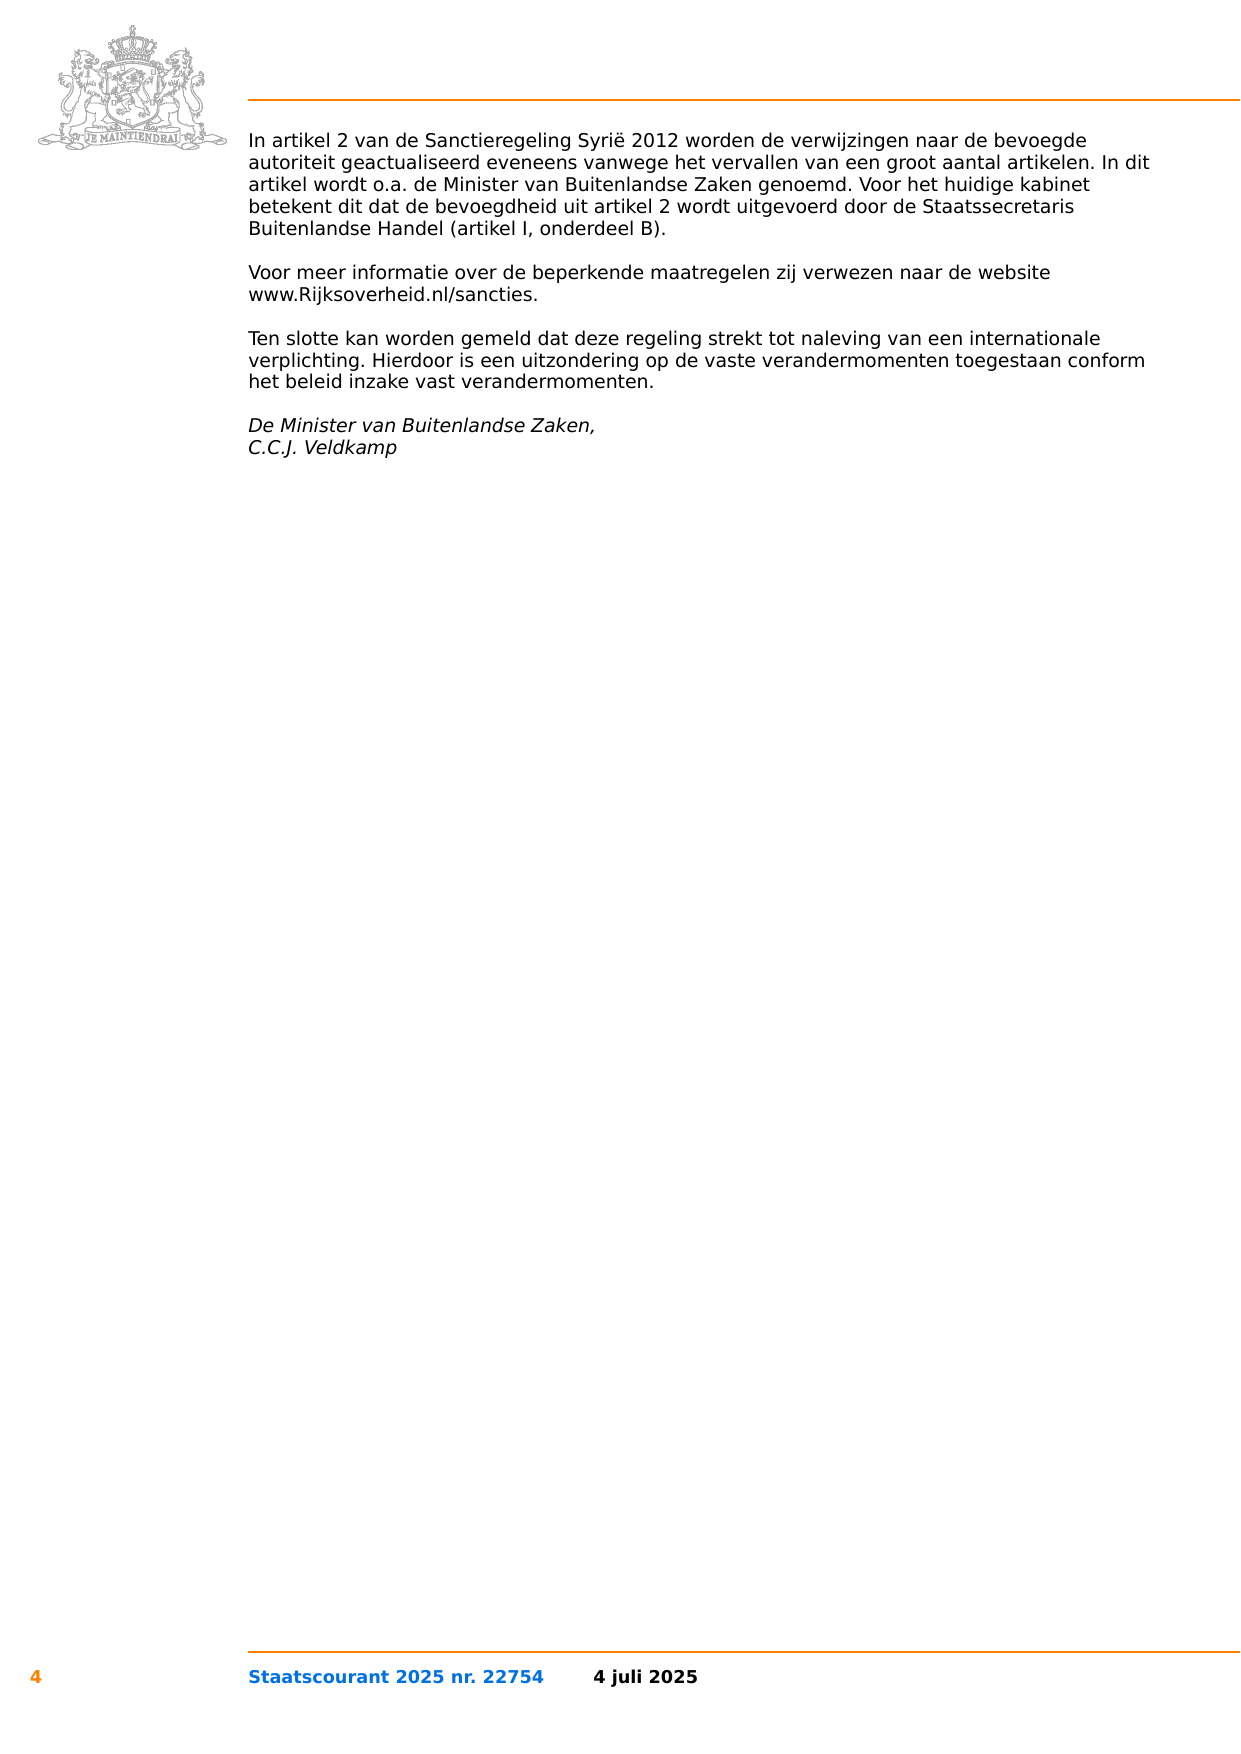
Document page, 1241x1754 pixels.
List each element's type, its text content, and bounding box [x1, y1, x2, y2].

text Ten slotte kan worden gemeld dat deze regeling strekt tot naleving van een internationale verplichting. Hierdoor is een uitzondering op de vaste verandermomenten toegestaan conform het beleid inzake vast verandermomenten. [248, 327, 1163, 393]
text Voor meer informatie over de beperkende maatregelen zij verwezen naar de website [248, 262, 1163, 284]
picture [38, 25, 227, 150]
text www.Rijksoverheid.nl/sancties. [248, 284, 1163, 306]
text In artikel 2 van de Sanctieregeling Syrië 2012 worden de verwijzingen naar de bevoegde autoriteit geactualiseerd eveneens vanwege het vervallen van een groot aantal artikelen. In dit artikel wordt o.a. de Minister van Buitenlandse Zaken genoemd. Voor het huidige kabinet betekent dit dat de bevoegdheid uit artikel 2 wordt uitgevoerd door de Staatssecretaris Buitenlandse Handel (artikel I, onderdeel B). [248, 130, 1163, 240]
text De Minister van Buitenlandse Zaken, C.C.J. Veldkamp [248, 415, 1163, 459]
